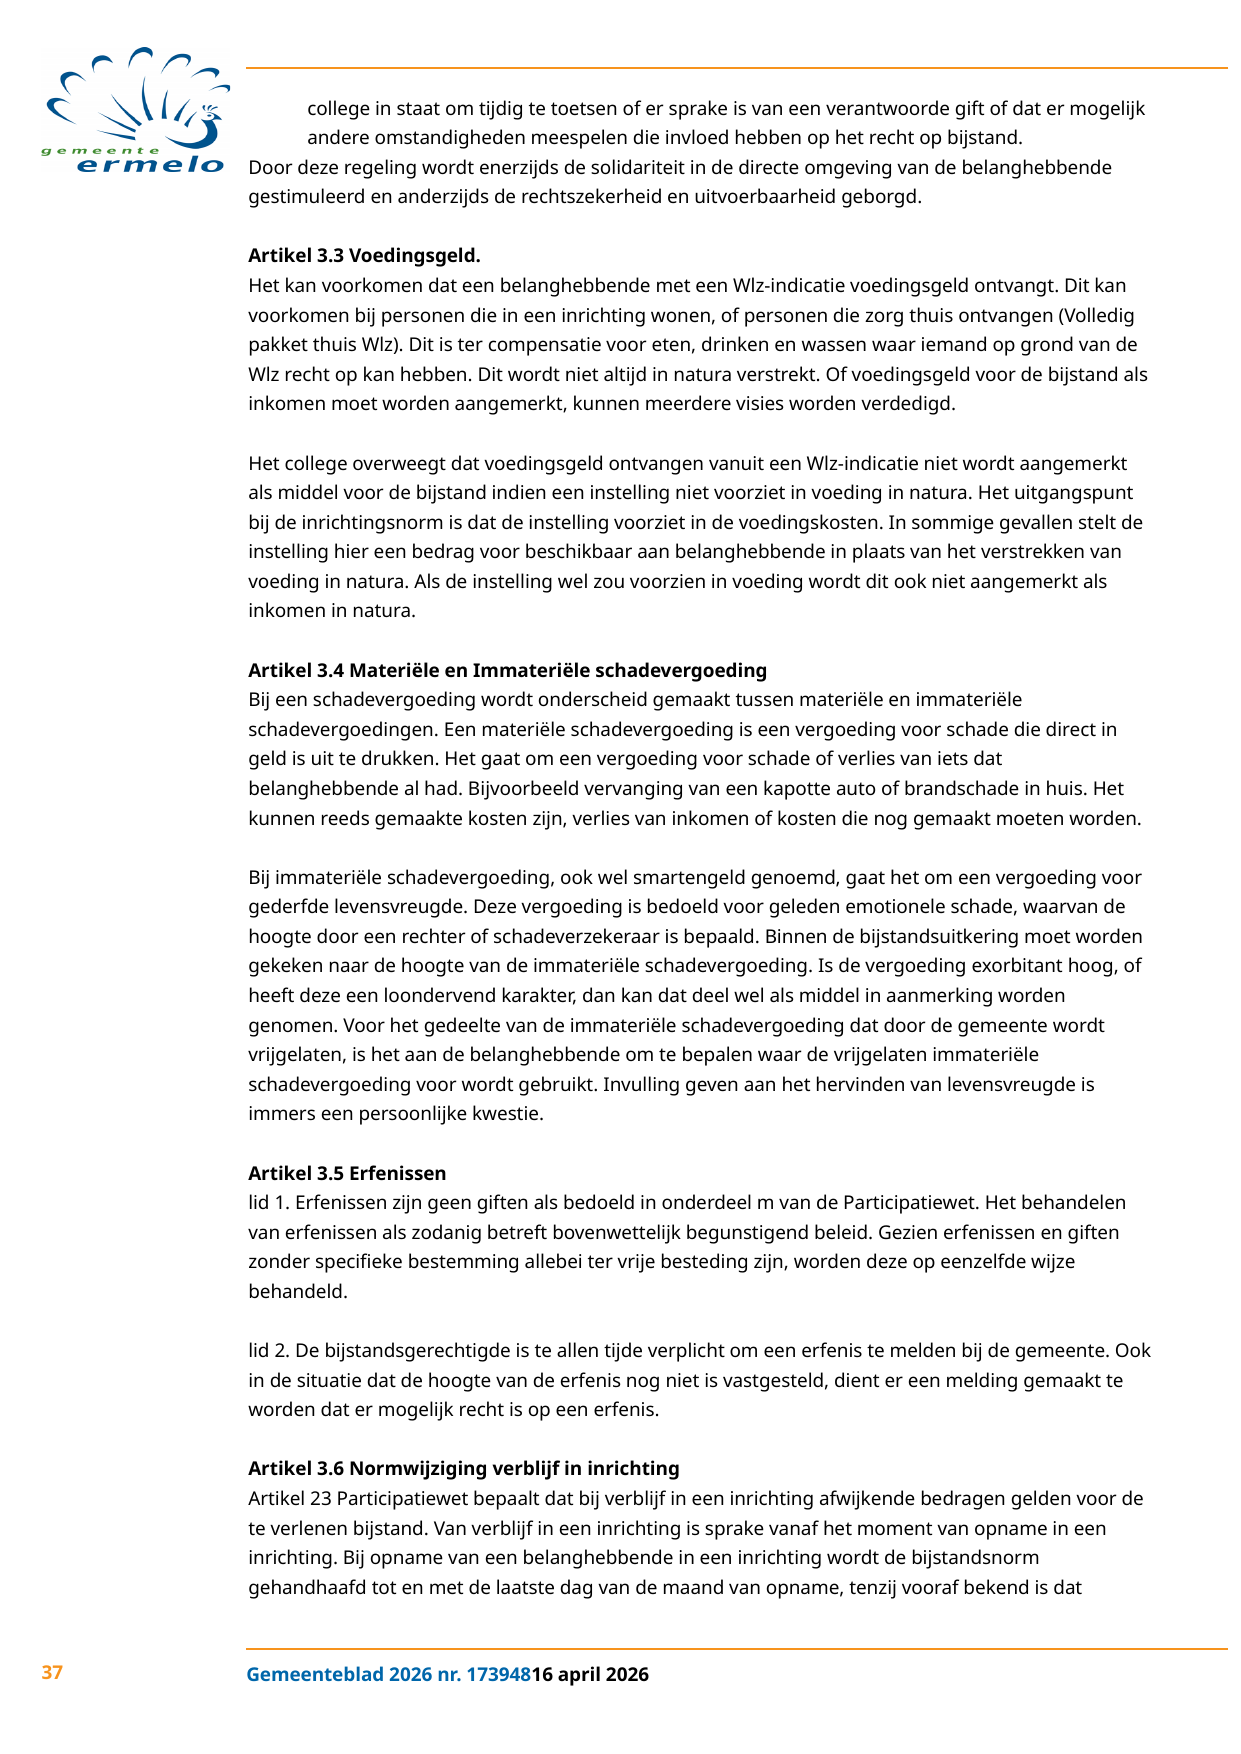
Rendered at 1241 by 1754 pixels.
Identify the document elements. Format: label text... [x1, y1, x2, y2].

text Artikel 3.4 Materiële en Immateriële schadevergoeding [248, 657, 1152, 683]
text Bij immateriële schadevergoeding, ook wel smartengeld genoemd, gaat het om een vergoeding voor gederfde levensvreugde. Deze vergoeding is bedoeld voor geleden emotionele schade, waarvan de hoogte door een rechter of schadeverzekeraar is bepaald. Binnen de bijstandsuitkering moet worden gekeken naar de hoogte van de immateriële schadevergoeding. Is de vergoeding exorbitant hoog, of heeft deze een loondervend karakter, dan kan dat deel wel als middel in aanmerking worden genomen. Voor het gedeelte van de immateriële schadevergoeding dat door de gemeente wordt vrijgelaten, is het aan de belanghebbende om te bepalen waar de vrijgelaten immateriële schadevergoeding voor wordt gebruikt. Invulling geven aan het hervinden van levensvreugde is immers een persoonlijke kwestie. [248, 864, 1152, 1126]
list college in staat om tijdig te toetsen of er sprake is van een verantwoorde gift of dat er mogelijk andere omstandigheden meespelen die invloed hebben op het recht op bijstand. [248, 95, 1152, 150]
text Artikel 3.6 Normwijziging verblijf in inrichting [248, 1456, 1152, 1481]
picture [41, 47, 231, 172]
text Artikel 3.5 Erfenissen [248, 1160, 1152, 1186]
text Artikel 3.3 Voedingsgeld. [248, 243, 1152, 268]
text Het college overweegt dat voedingsgeld ontvangen vanuit een Wlz-indicatie niet wordt aangemerkt als middel voor de bijstand indien een instelling niet voorziet in voeding in natura. Het uitgangspunt bij de inrichtingsnorm is dat de instelling voorziet in de voedingskosten. In sommige gevallen stelt de instelling hier een bedrag voor beschikbaar aan belanghebbende in plaats van het verstrekken van voeding in natura. Als de instelling wel zou voorzien in voeding wordt dit ook niet aangemerkt als inkomen in natura. [248, 450, 1152, 623]
text Artikel 23 Participatiewet bepaalt dat bij verblijf in een inrichting afwijkende bedragen gelden voor de te verlenen bijstand. Van verblijf in een inrichting is sprake vanaf het moment van opname in een inrichting. Bij opname van een belanghebbende in een inrichting wordt de bijstandsnorm gehandhaafd tot en met de laatste dag van de maand van opname, tenzij vooraf bekend is dat [248, 1485, 1152, 1600]
text lid 2. De bijstandsgerechtigde is te allen tijde verplicht om een erfenis te melden bij de gemeente. Ook in de situatie dat de hoogte van de erfenis nog niet is vastgesteld, dient er een melding gemaakt te worden dat er mogelijk recht is op een erfenis. [248, 1337, 1152, 1422]
text Het kan voorkomen dat een belanghebbende met een Wlz-indicatie voedingsgeld ontvangt. Dit kan voorkomen bij personen die in een inrichting wonen, of personen die zorg thuis ontvangen (Volledig pakket thuis Wlz). Dit is ter compensatie voor eten, drinken en wassen waar iemand op grond van de Wlz recht op kan hebben. Dit wordt niet altijd in natura verstrekt. Of voedingsgeld voor de bijstand als inkomen moet worden aangemerkt, kunnen meerdere visies worden verdedigd. [248, 272, 1152, 416]
text Door deze regeling wordt enerzijds de solidariteit in de directe omgeving van de belanghebbende gestimuleerd en anderzijds de rechtszekerheid en uitvoerbaarheid geborgd. [248, 154, 1152, 209]
text lid 1. Erfenissen zijn geen giften als bedoeld in onderdeel m van de Participatiewet. Het behandelen van erfenissen als zodanig betreft bovenwettelijk begunstigend beleid. Gezien erfenissen en giften zonder specifieke bestemming allebei ter vrije besteding zijn, worden deze op eenzelfde wijze behandeld. [248, 1189, 1152, 1304]
text Bij een schadevergoeding wordt onderscheid gemaakt tussen materiële en immateriële schadevergoedingen. Een materiële schadevergoeding is een vergoeding voor schade die direct in geld is uit te drukken. Het gaat om een vergoeding voor schade of verlies van iets dat belanghebbende al had. Bijvoorbeeld vervanging van een kapotte auto of brandschade in huis. Het kunnen reeds gemaakte kosten zijn, verlies van inkomen of kosten die nog gemaakt moeten worden. [248, 686, 1152, 831]
